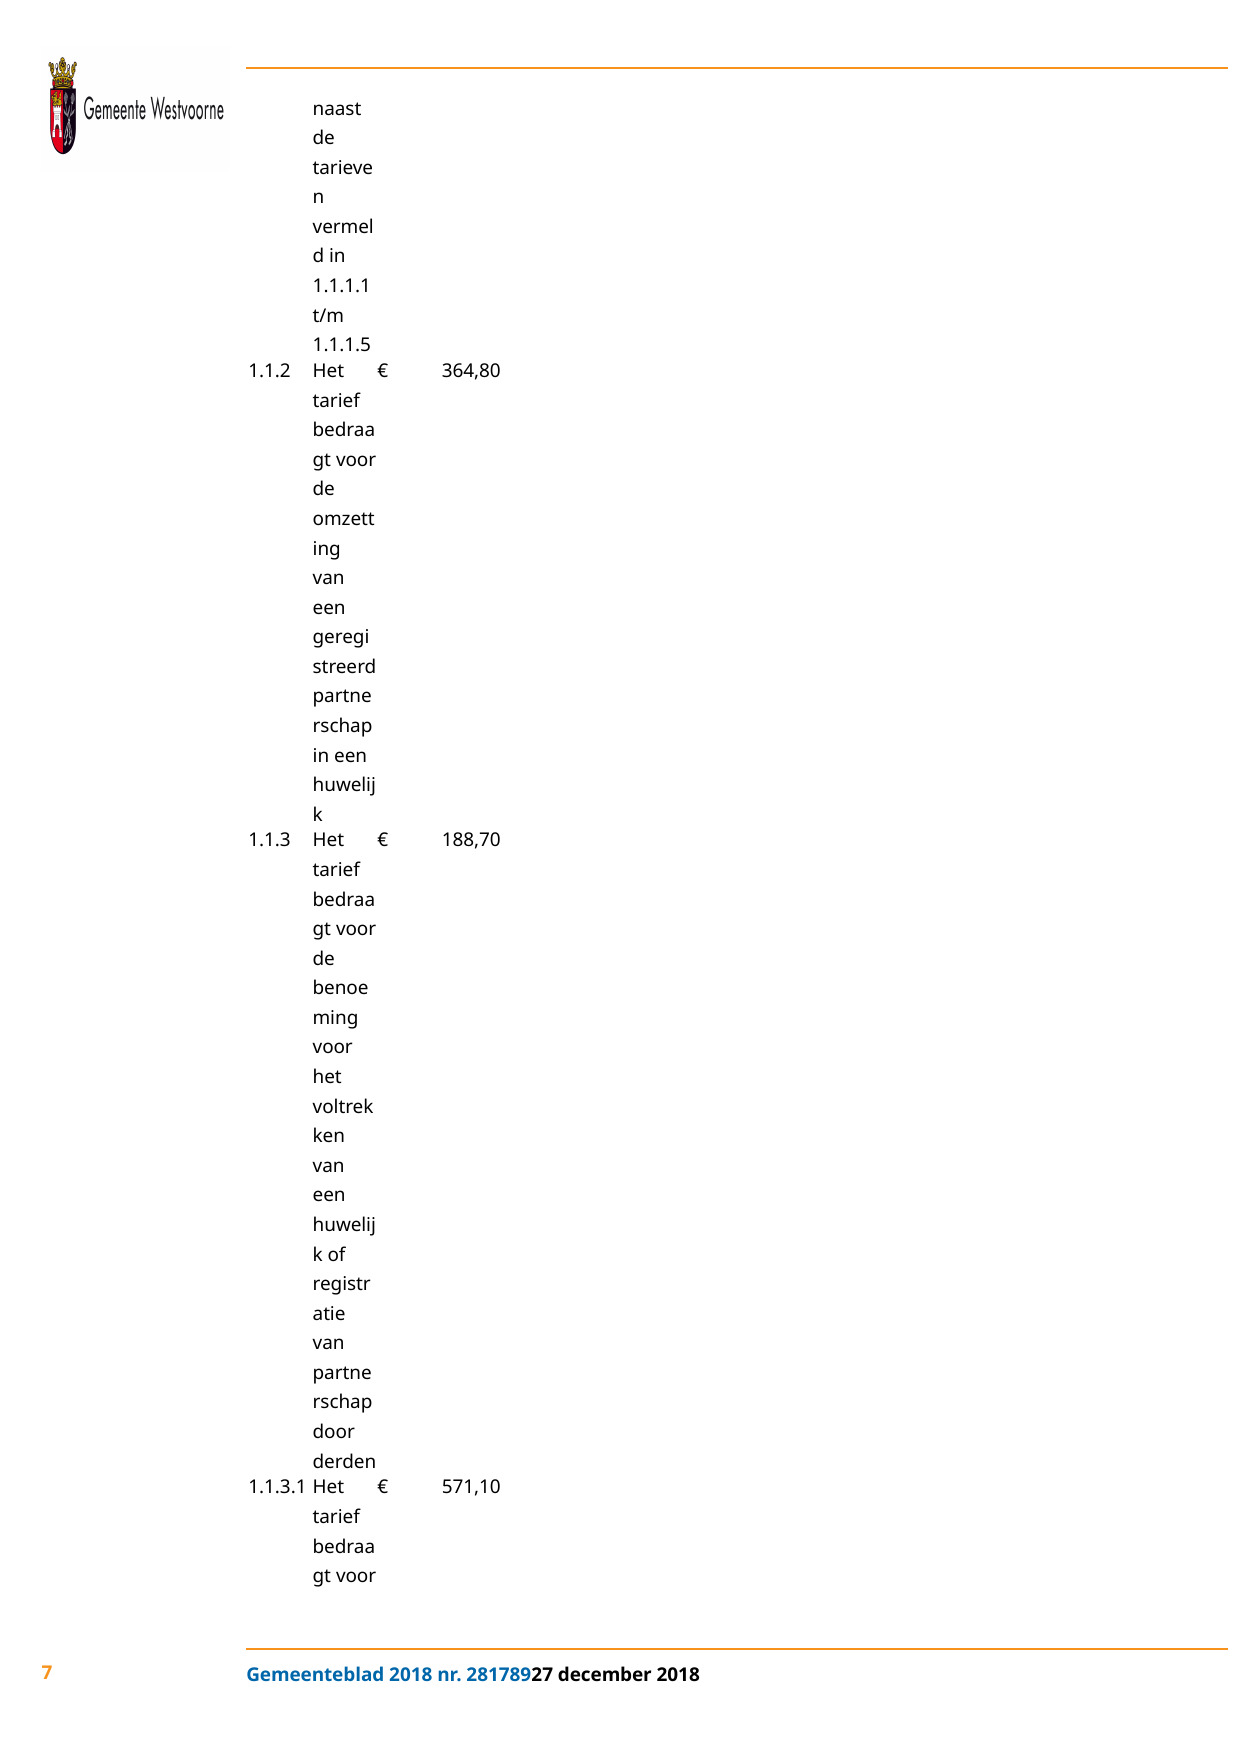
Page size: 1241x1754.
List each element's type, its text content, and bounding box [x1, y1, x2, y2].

table_cell 1.1.2 [248, 357, 312, 827]
table_cell Het tarief bedraagt voor de omzetting van een geregistreerd partnerschap in een huwelijk [313, 357, 377, 827]
table_cell 571,10 [442, 1474, 506, 1588]
table_cell € [377, 357, 442, 827]
table_cell € [377, 1474, 442, 1588]
table_cell Het tarief bedraagt voor de benoeming voor het voltrekken van een huwelijk of registratie van partnerschap door derden [313, 827, 377, 1474]
table_cell € [377, 827, 442, 1474]
table_cell naast de tarieven vermeld in 1.1.1.1 t/m 1.1.1.5 [313, 95, 377, 357]
table_cell [442, 95, 506, 357]
table_cell Het tarief bedraagt voor [313, 1474, 377, 1588]
table_cell [248, 95, 312, 357]
table_cell [377, 95, 442, 357]
table_cell 1.1.3 [248, 827, 312, 1474]
table_cell 188,70 [442, 827, 506, 1474]
picture [41, 47, 231, 172]
table_cell 1.1.3.1 [248, 1474, 312, 1588]
table_cell 364,80 [442, 357, 506, 827]
